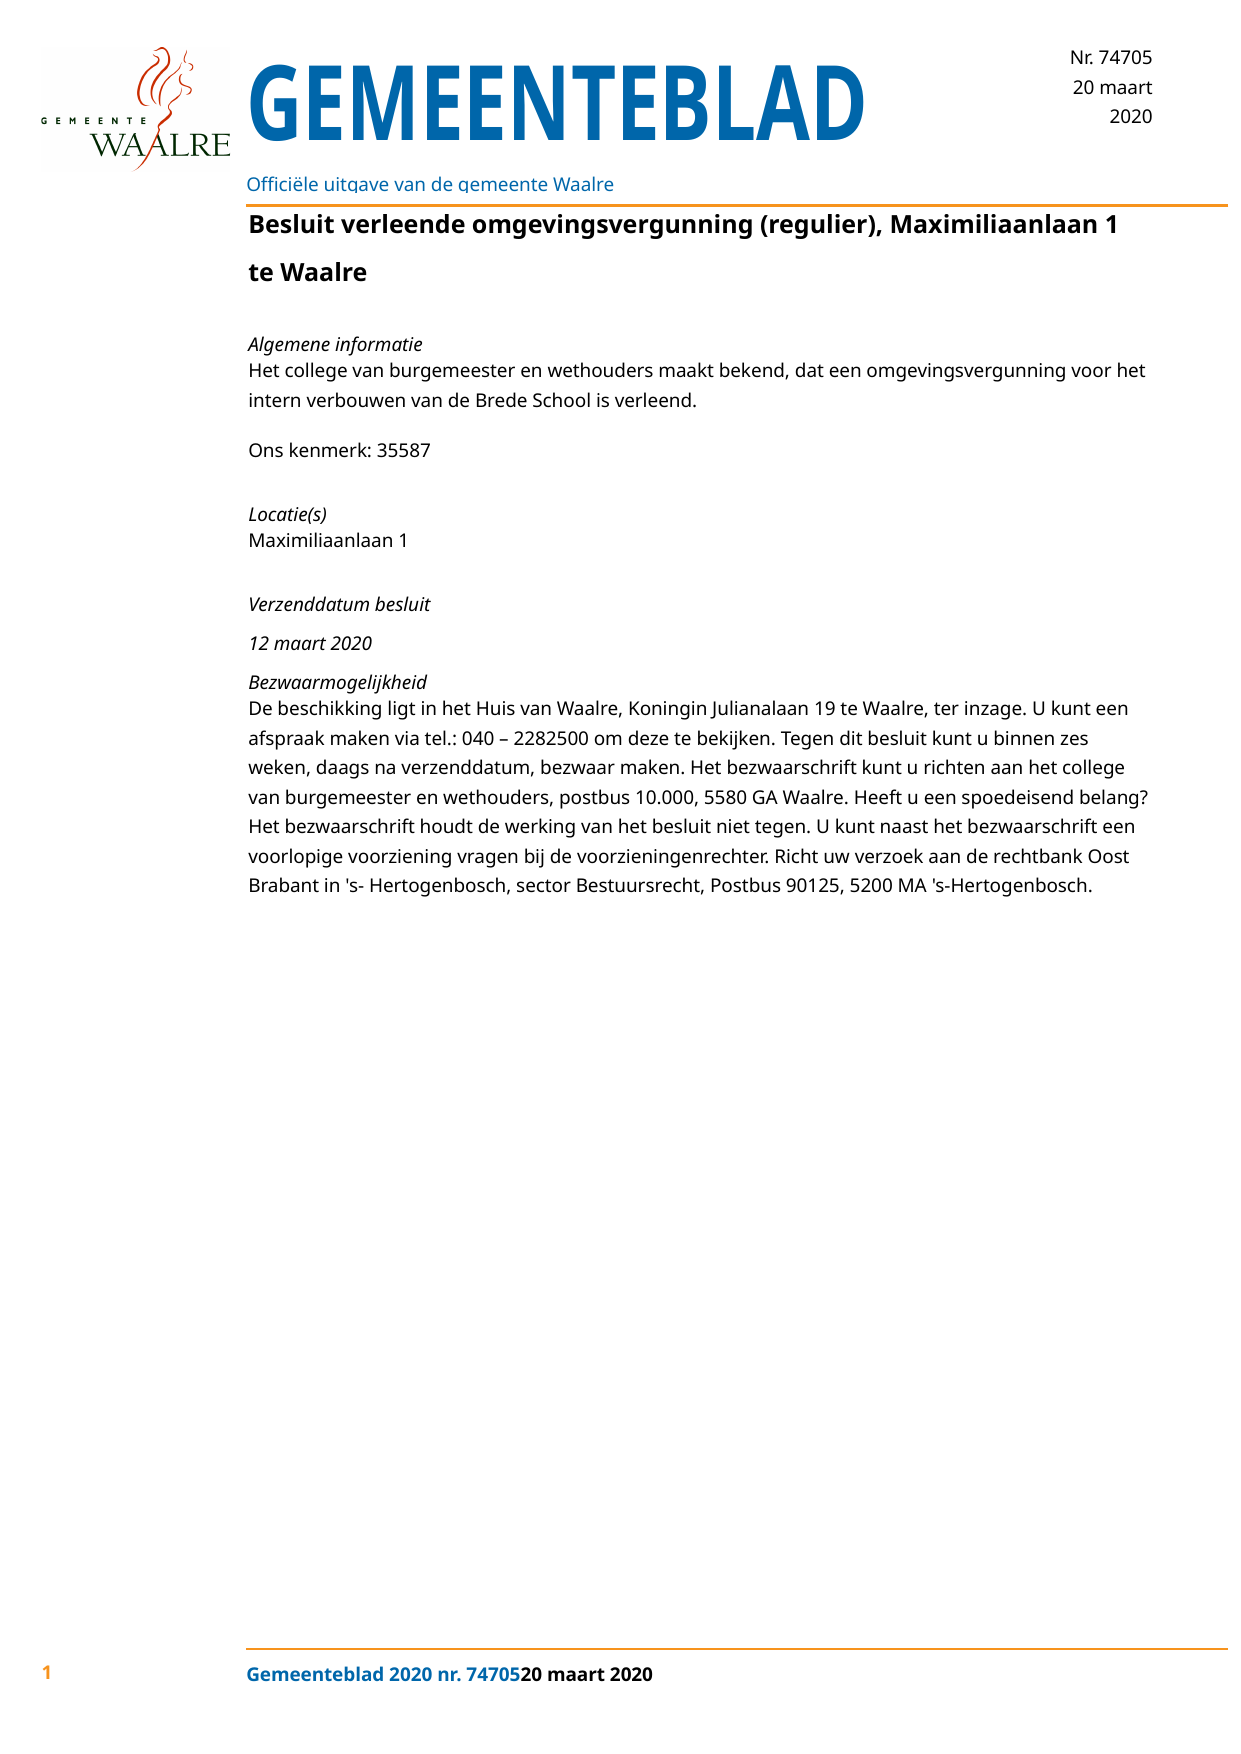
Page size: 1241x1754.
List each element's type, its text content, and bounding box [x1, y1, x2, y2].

text Locatie(s) [248, 501, 1152, 527]
text De beschikking ligt in het Huis van Waalre, Koningin Julianalaan 19 te Waalre, ter inzage. U kunt een afspraak maken via tel.: 040 – 2282500 om deze te bekijken. Tegen dit besluit kunt u binnen zes weken, daags na verzenddatum, bezwaar maken. Het bezwaarschrift kunt u richten aan het college van burgemeester en wethouders, postbus 10.000, 5580 GA Waalre. Heeft u een spoedeisend belang? Het bezwaarschrift houdt de werking van het besluit niet tegen. U kunt naast het bezwaarschrift een voorlopige voorziening vragen bij de voorzieningenrechter. Richt uw verzoek aan de rechtbank Oost Brabant in 's- Hertogenbosch, sector Bestuursrecht, Postbus 90125, 5200 MA 's-Hertogenbosch. [248, 695, 1152, 898]
text Verzenddatum besluit [248, 591, 1152, 617]
text Het college van burgemeester en wethouders maakt bekend, dat een omgevingsvergunning voor het intern verbouwen van de Brede School is verleend. [248, 357, 1152, 412]
text Algemene informatie [248, 331, 1152, 357]
text Ons kenmerk: 35587 [248, 437, 1152, 463]
text Bezwaarmogelijkheid [248, 669, 1152, 695]
picture [41, 47, 231, 172]
text Besluit verleende omgevingsvergunning (regulier), Maximiliaanlaan 1 te Waalre [248, 207, 1152, 288]
text Maximiliaanlaan 1 [248, 527, 1152, 553]
text 12 maart 2020 [248, 630, 1152, 656]
